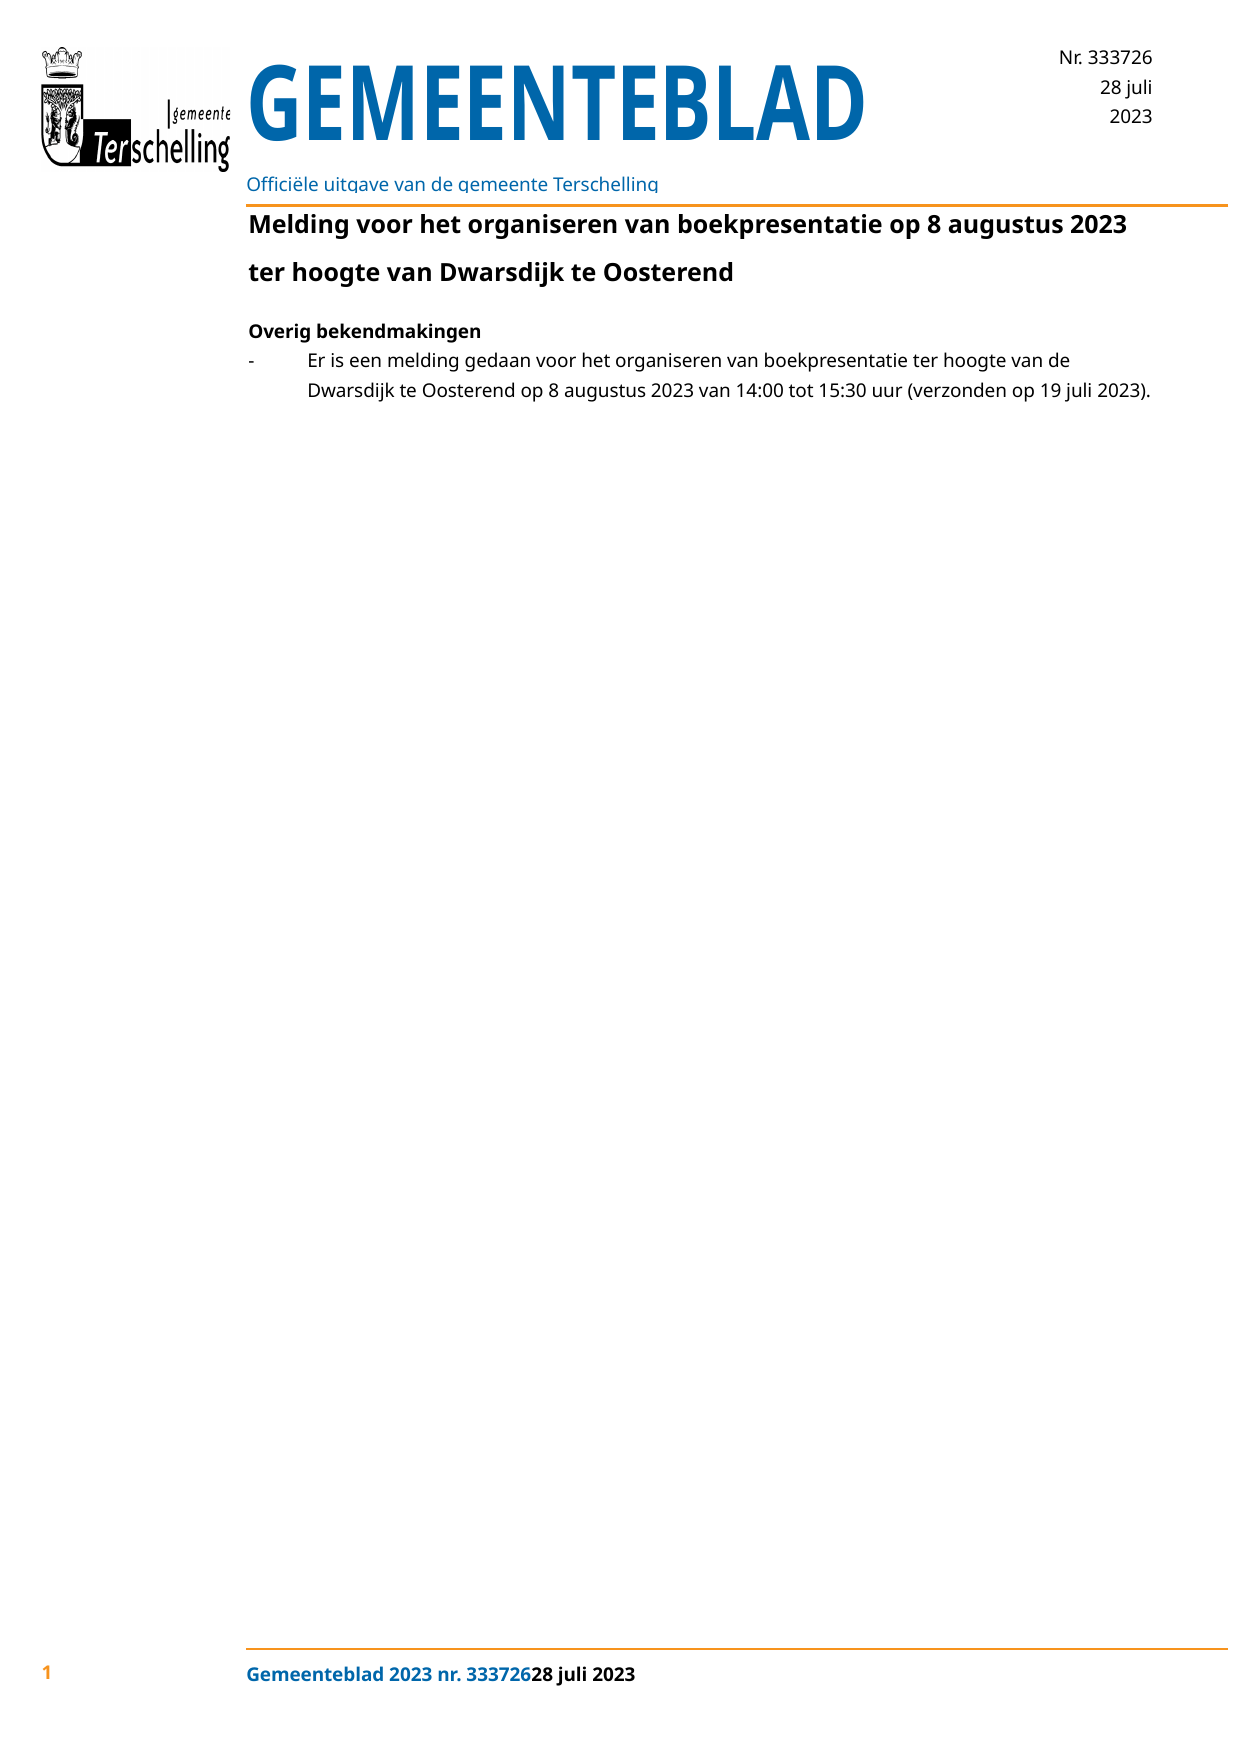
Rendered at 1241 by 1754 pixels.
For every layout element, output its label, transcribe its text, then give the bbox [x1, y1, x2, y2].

list Er is een melding gedaan voor het organiseren van boekpresentatie ter hoogte van de Dwarsdijk te Oosterend op 8 augustus 2023 van 14:00 tot 15:30 uur (verzonden op 19 juli 2023). [248, 347, 1152, 403]
picture [41, 47, 231, 172]
text Melding voor het organiseren van boekpresentatie op 8 augustus 2023 ter hoogte van Dwarsdijk te Oosterend [248, 207, 1152, 288]
text Overig bekendmakingen [248, 318, 1152, 344]
